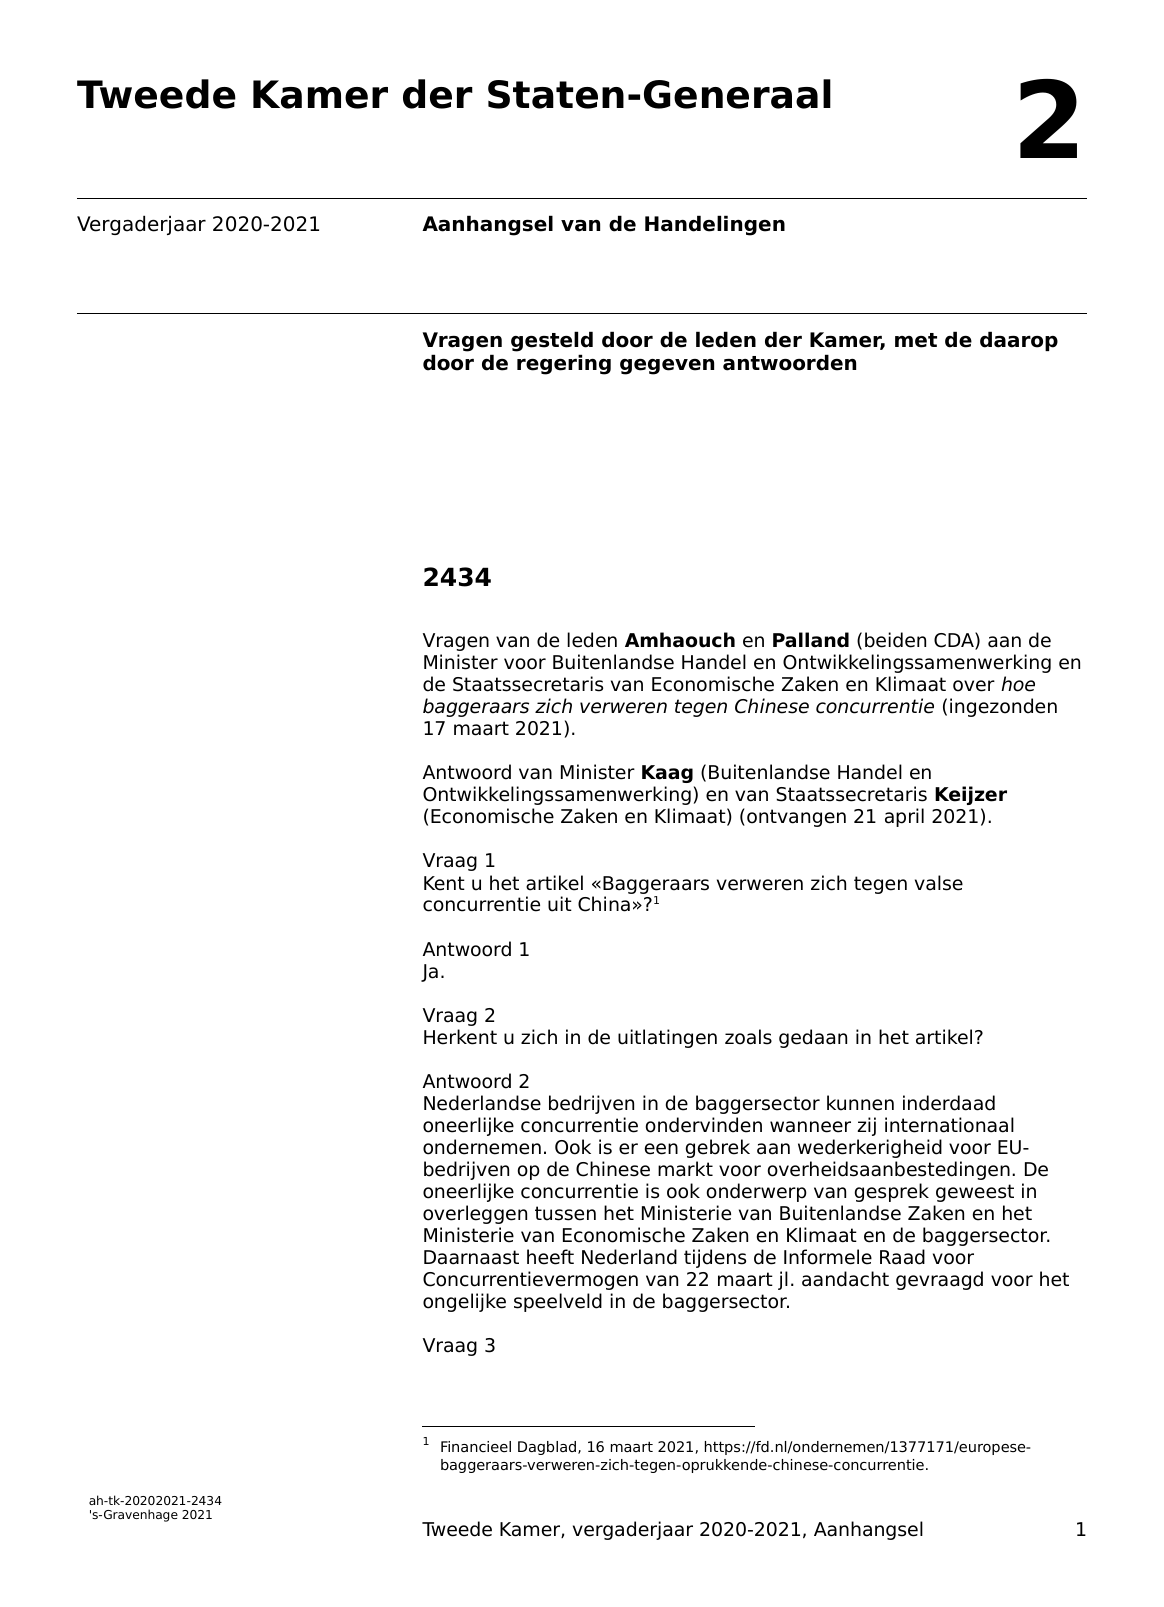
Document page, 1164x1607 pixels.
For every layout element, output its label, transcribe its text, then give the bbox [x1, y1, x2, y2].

text Financieel Dagblad, 16 maart 2021, https://fd.nl/ondernemen/1377171/europese-baggeraars-verweren-zich-tegen-oprukkende-chinese-concurrentie. [422, 1435, 1087, 1474]
text Vraag 1 [422, 850, 1087, 872]
text Vraag 2 [422, 1005, 1087, 1027]
text Nederlandse bedrijven in de baggersector kunnen inderdaad oneerlijke concurrentie ondervinden wanneer zij internationaal ondernemen. Ook is er een gebrek aan wederkerigheid voor EU-bedrijven op de Chinese markt voor overheidsaanbestedingen. De oneerlijke concurrentie is ook onderwerp van gesprek geweest in overleggen tussen het Ministerie van Buitenlandse Zaken en het Ministerie van Economische Zaken en Klimaat en de baggersector. Daarnaast heeft Nederland tijdens de Informele Raad voor Concurrentievermogen van 22 maart jl. aandacht gevraagd voor het ongelijke speelveld in de baggersector. [422, 1093, 1087, 1313]
table_cell Vergaderjaar 2020-2021 [77, 199, 422, 313]
table_cell [77, 314, 422, 375]
text 's-Gravenhage 2021 [88, 1508, 323, 1522]
text ah-tk-20202021-2434 [88, 1494, 323, 1508]
text 2434 [422, 563, 1087, 592]
text Antwoord 1 [422, 938, 1087, 961]
text Kent u het artikel «Baggeraars verweren zich tegen valse concurrentie uit China»? [422, 872, 1087, 916]
table_cell Vragen gesteld door de leden der Kamer, met de daarop door de regering gegeven antwoorden [422, 314, 1087, 375]
text Antwoord van Minister Kaag (Buitenlandse Handel en Ontwikkelingssamenwerking) en van Staatssecretaris Keijzer (Economische Zaken en Klimaat) (ontvangen 21 april 2021). [422, 762, 1087, 828]
text Ja. [422, 961, 1087, 982]
text Herkent u zich in de uitlatingen zoals gedaan in het artikel? [422, 1027, 1087, 1049]
text Antwoord 2 [422, 1071, 1087, 1093]
table_cell Aanhangsel van de Handelingen [422, 199, 1087, 313]
table_header 2 [886, 59, 1087, 198]
text Vraag 3 [422, 1335, 1087, 1357]
table_header Tweede Kamer der Staten-Generaal [77, 59, 886, 198]
text Vragen van de leden Amhaouch en Palland (beiden CDA) aan de Minister voor Buitenlandse Handel en Ontwikkelingssamenwerking en de Staatssecretaris van Economische Zaken en Klimaat over hoe baggeraars zich verweren tegen Chinese concurrentie (ingezonden 17 maart 2021). [422, 630, 1087, 740]
